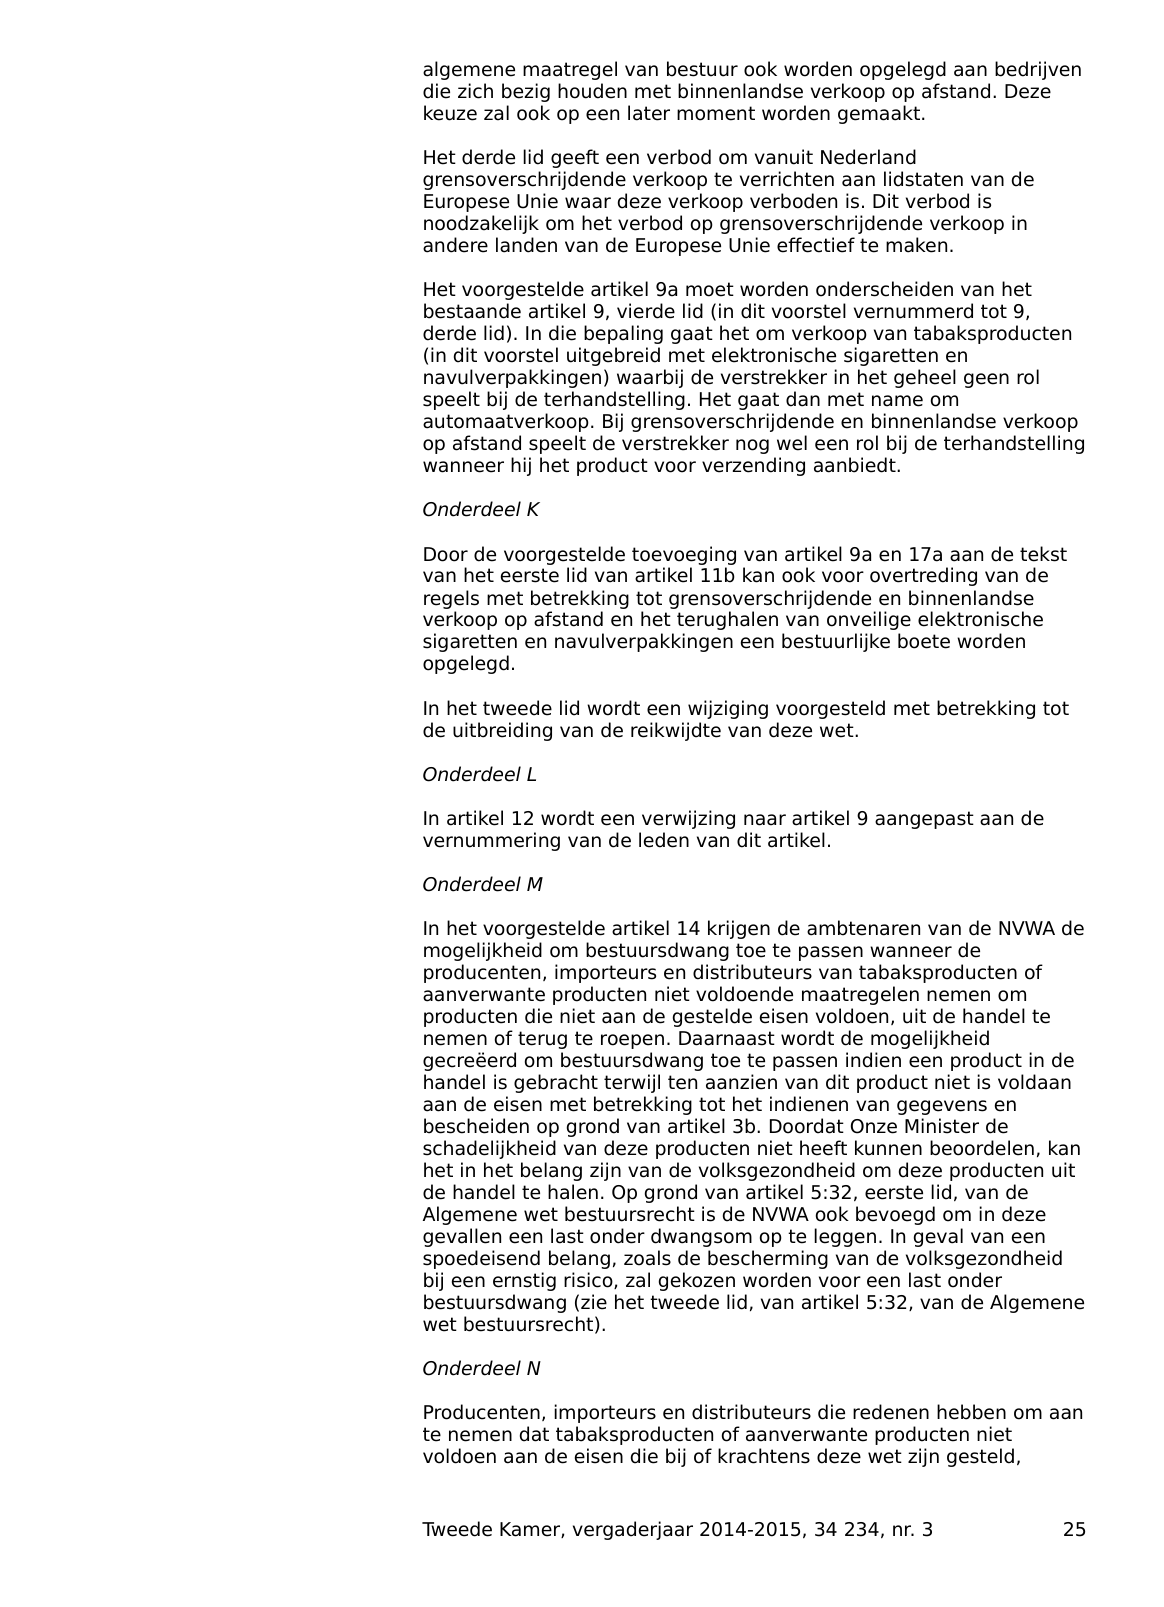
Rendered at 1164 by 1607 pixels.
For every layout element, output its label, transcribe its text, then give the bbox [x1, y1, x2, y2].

text In het tweede lid wordt een wijziging voorgesteld met betrekking tot de uitbreiding van de reikwijdte van deze wet. [422, 697, 1087, 741]
text algemene maatregel van bestuur ook worden opgelegd aan bedrijven die zich bezig houden met binnenlandse verkoop op afstand. Deze keuze zal ook op een later moment worden gemaakt. [422, 59, 1087, 125]
text Het derde lid geeft een verbod om vanuit Nederland grensoverschrijdende verkoop te verrichten aan lidstaten van de Europese Unie waar deze verkoop verboden is. Dit verbod is noodzakelijk om het verbod op grensoverschrijdende verkoop in andere landen van de Europese Unie effectief te maken. [422, 147, 1087, 257]
text Het voorgestelde artikel 9a moet worden onderscheiden van het bestaande artikel 9, vierde lid (in dit voorstel vernummerd tot 9, derde lid). In die bepaling gaat het om verkoop van tabaksproducten (in dit voorstel uitgebreid met elektronische sigaretten en navulverpakkingen) waarbij de verstrekker in het geheel geen rol speelt bij de terhandstelling. Het gaat dan met name om automaatverkoop. Bij grensoverschrijdende en binnenlandse verkoop op afstand speelt de verstrekker nog wel een rol bij de terhandstelling wanneer hij het product voor verzending aanbiedt. [422, 279, 1087, 477]
text In artikel 12 wordt een verwijzing naar artikel 9 aangepast aan de vernummering van de leden van dit artikel. [422, 808, 1087, 852]
subtitle Onderdeel M [422, 874, 1087, 896]
text Producenten, importeurs en distributeurs die redenen hebben om aan te nemen dat tabaksproducten of aanverwante producten niet voldoen aan de eisen die bij of krachtens deze wet zijn gesteld, [422, 1402, 1087, 1468]
subtitle Onderdeel N [422, 1358, 1087, 1380]
text In het voorgestelde artikel 14 krijgen de ambtenaren van de NVWA de mogelijkheid om bestuursdwang toe te passen wanneer de producenten, importeurs en distributeurs van tabaksproducten of aanverwante producten niet voldoende maatregelen nemen om producten die niet aan de gestelde eisen voldoen, uit de handel te nemen of terug te roepen. Daarnaast wordt de mogelijkheid gecreëerd om bestuursdwang toe te passen indien een product in de handel is gebracht terwijl ten aanzien van dit product niet is voldaan aan de eisen met betrekking tot het indienen van gegevens en bescheiden op grond van artikel 3b. Doordat Onze Minister de schadelijkheid van deze producten niet heeft kunnen beoordelen, kan het in het belang zijn van de volksgezondheid om deze producten uit de handel te halen. Op grond van artikel 5:32, eerste lid, van de Algemene wet bestuursrecht is de NVWA ook bevoegd om in deze gevallen een last onder dwangsom op te leggen. In geval van een spoedeisend belang, zoals de bescherming van de volksgezondheid bij een ernstig risico, zal gekozen worden voor een last onder bestuursdwang (zie het tweede lid, van artikel 5:32, van de Algemene wet bestuursrecht). [422, 918, 1087, 1336]
subtitle Onderdeel L [422, 764, 1087, 786]
text Door de voorgestelde toevoeging van artikel 9a en 17a aan de tekst van het eerste lid van artikel 11b kan ook voor overtreding van de regels met betrekking tot grensoverschrijdende en binnenlandse verkoop op afstand en het terughalen van onveilige elektronische sigaretten en navulverpakkingen een bestuurlijke boete worden opgelegd. [422, 543, 1087, 675]
subtitle Onderdeel K [422, 499, 1087, 521]
